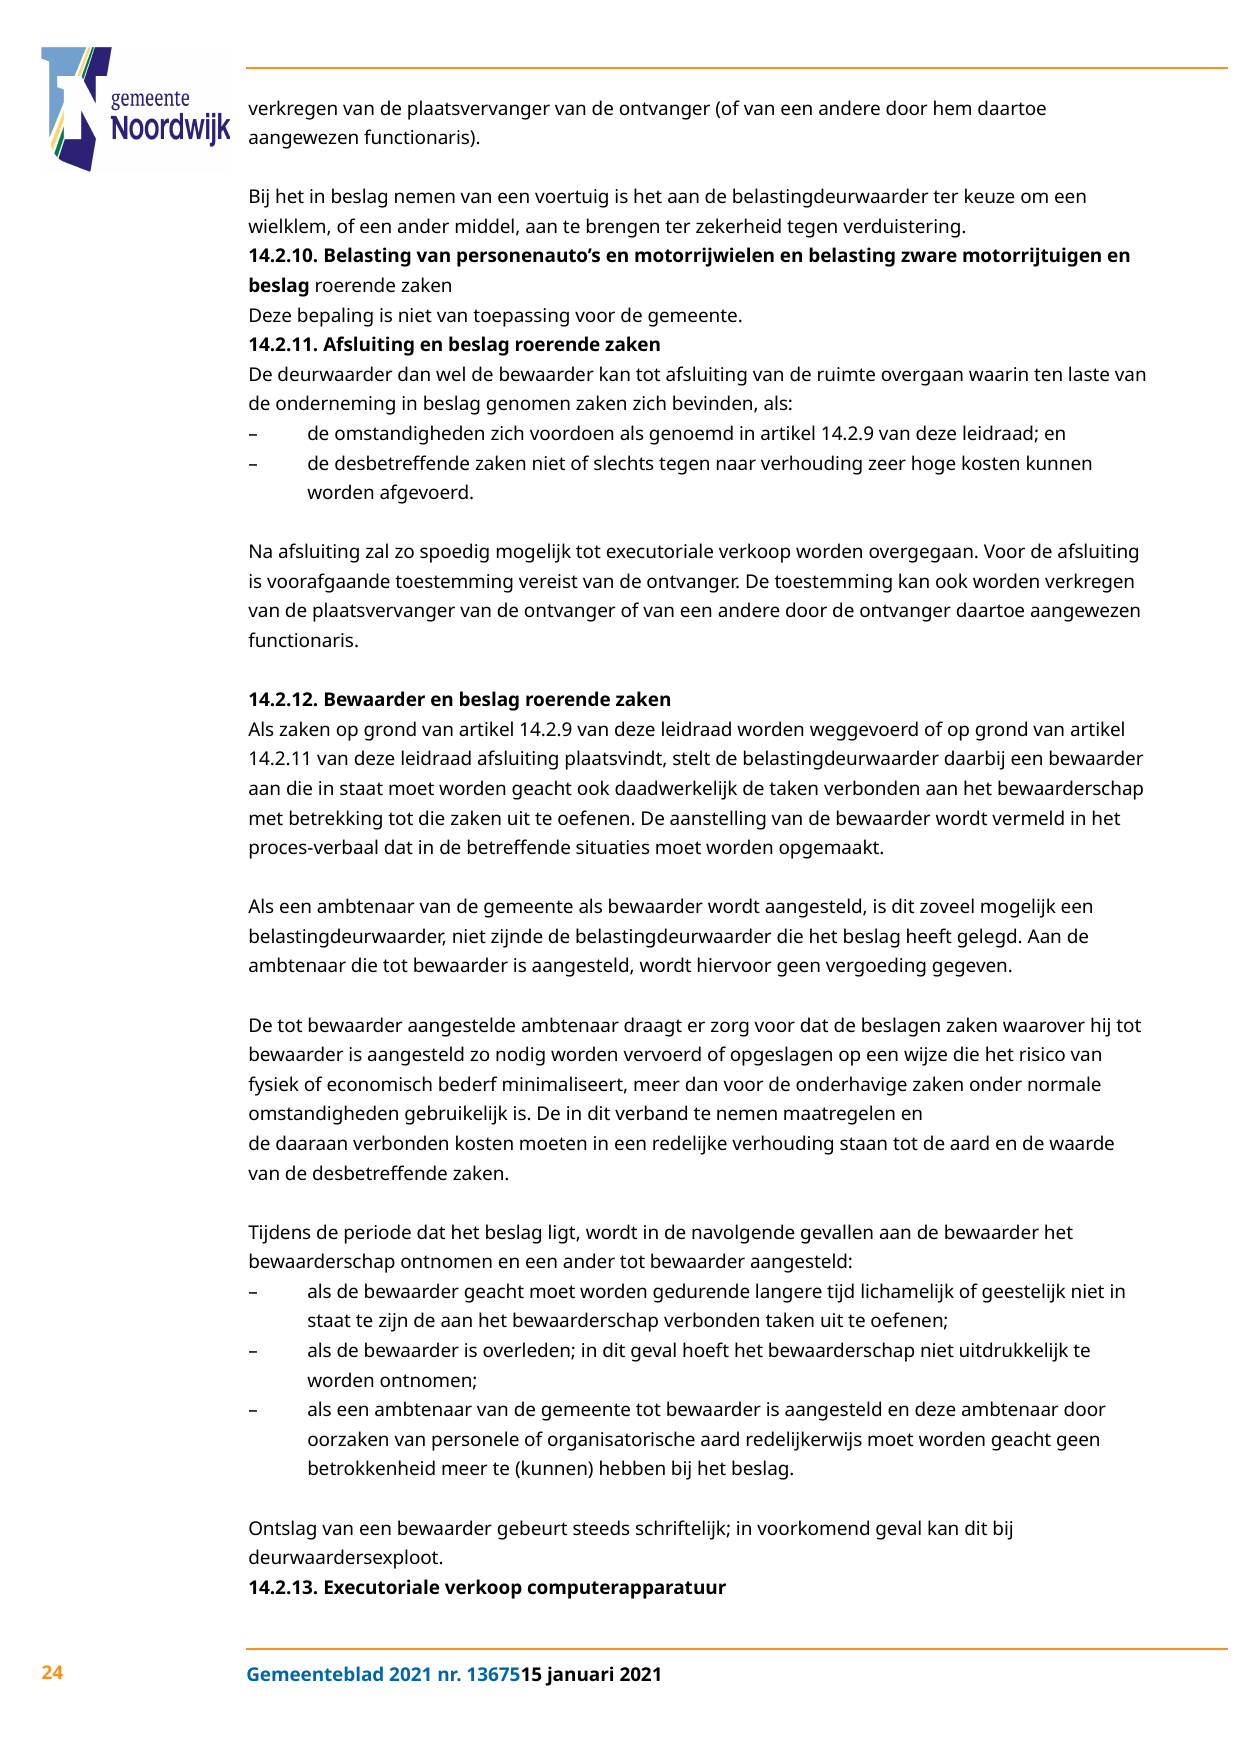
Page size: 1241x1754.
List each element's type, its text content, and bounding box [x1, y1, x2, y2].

text Tijdens de periode dat het beslag ligt, wordt in de navolgende gevallen aan de bewaarder het bewaarderschap ontnomen en een ander tot bewaarder aangesteld: [248, 1219, 1152, 1274]
text Als een ambtenaar van de gemeente als bewaarder wordt aangesteld, is dit zoveel mogelijk een belastingdeurwaarder, niet zijnde de belastingdeurwaarder die het beslag heeft gelegd. Aan de ambtenaar die tot bewaarder is aangesteld, wordt hiervoor geen vergoeding gegeven. [248, 893, 1152, 978]
text Na afsluiting zal zo spoedig mogelijk tot executoriale verkoop worden overgegaan. Voor de afsluiting is voorafgaande toestemming vereist van de ontvanger. De toestemming kan ook worden verkregen van de plaatsvervanger van de ontvanger of van een andere door de ontvanger daartoe aangewezen functionaris. [248, 538, 1152, 653]
text de daaraan verbonden kosten moeten in een redelijke verhouding staan tot de aard en de waarde van de desbetreffende zaken. [248, 1130, 1152, 1186]
list de desbetreffende zaken niet of slechts tegen naar verhouding zeer hoge kosten kunnen worden afgevoerd. [248, 450, 1152, 505]
list de omstandigheden zich voordoen als genoemd in artikel 14.2.9 van deze leidraad; en [248, 420, 1152, 446]
text verkregen van de plaatsvervanger van de ontvanger (of van een andere door hem daartoe aangewezen functionaris). [248, 95, 1152, 150]
text 14.2.12. Bewaarder en beslag roerende zaken [248, 686, 1152, 712]
text De deurwaarder dan wel de bewaarder kan tot afsluiting van de ruimte overgaan waarin ten laste van de onderneming in beslag genomen zaken zich bevinden, als: [248, 361, 1152, 416]
text Als zaken op grond van artikel 14.2.9 van deze leidraad worden weggevoerd of op grond van artikel 14.2.11 van deze leidraad afsluiting plaatsvindt, stelt de belastingdeurwaarder daarbij een bewaarder aan die in staat moet worden geacht ook daadwerkelijk de taken verbonden aan het bewaarderschap met betrekking tot die zaken uit te oefenen. De aanstelling van de bewaarder wordt vermeld in het proces-verbaal dat in de betreffende situaties moet worden opgemaakt. [248, 716, 1152, 860]
text 14.2.10. Belasting van personenauto’s en motorrijwielen en belasting zware motorrijtuigen en beslag roerende zaken [248, 243, 1152, 298]
list als een ambtenaar van de gemeente tot bewaarder is aangesteld en deze ambtenaar door oorzaken van personele of organisatorische aard redelijkerwijs moet worden geacht geen betrokkenheid meer te (kunnen) hebben bij het beslag. [248, 1396, 1152, 1481]
list als de bewaarder geacht moet worden gedurende langere tijd lichamelijk of geestelijk niet in staat te zijn de aan het bewaarderschap verbonden taken uit te oefenen; [248, 1278, 1152, 1333]
text 14.2.13. Executoriale verkoop computerapparatuur [248, 1574, 1152, 1600]
picture [41, 47, 231, 172]
list als de bewaarder is overleden; in dit geval hoeft het bewaarderschap niet uitdrukkelijk te worden ontnomen; [248, 1337, 1152, 1393]
text Bij het in beslag nemen van een voertuig is het aan de belastingdeurwaarder ter keuze om een wielklem, of een ander middel, aan te brengen ter zekerheid tegen verduistering. [248, 183, 1152, 239]
text Ontslag van een bewaarder gebeurt steeds schriftelijk; in voorkomend geval kan dit bij deurwaardersexploot. [248, 1515, 1152, 1570]
text De tot bewaarder aangestelde ambtenaar draagt er zorg voor dat de beslagen zaken waarover hij tot bewaarder is aangesteld zo nodig worden vervoerd of opgeslagen op een wijze die het risico van fysiek of economisch bederf minimaliseert, meer dan voor de onderhavige zaken onder normale omstandigheden gebruikelijk is. De in dit verband te nemen maatregelen en [248, 1012, 1152, 1126]
text Deze bepaling is niet van toepassing voor de gemeente. [248, 302, 1152, 328]
text 14.2.11. Afsluiting en beslag roerende zaken [248, 331, 1152, 357]
